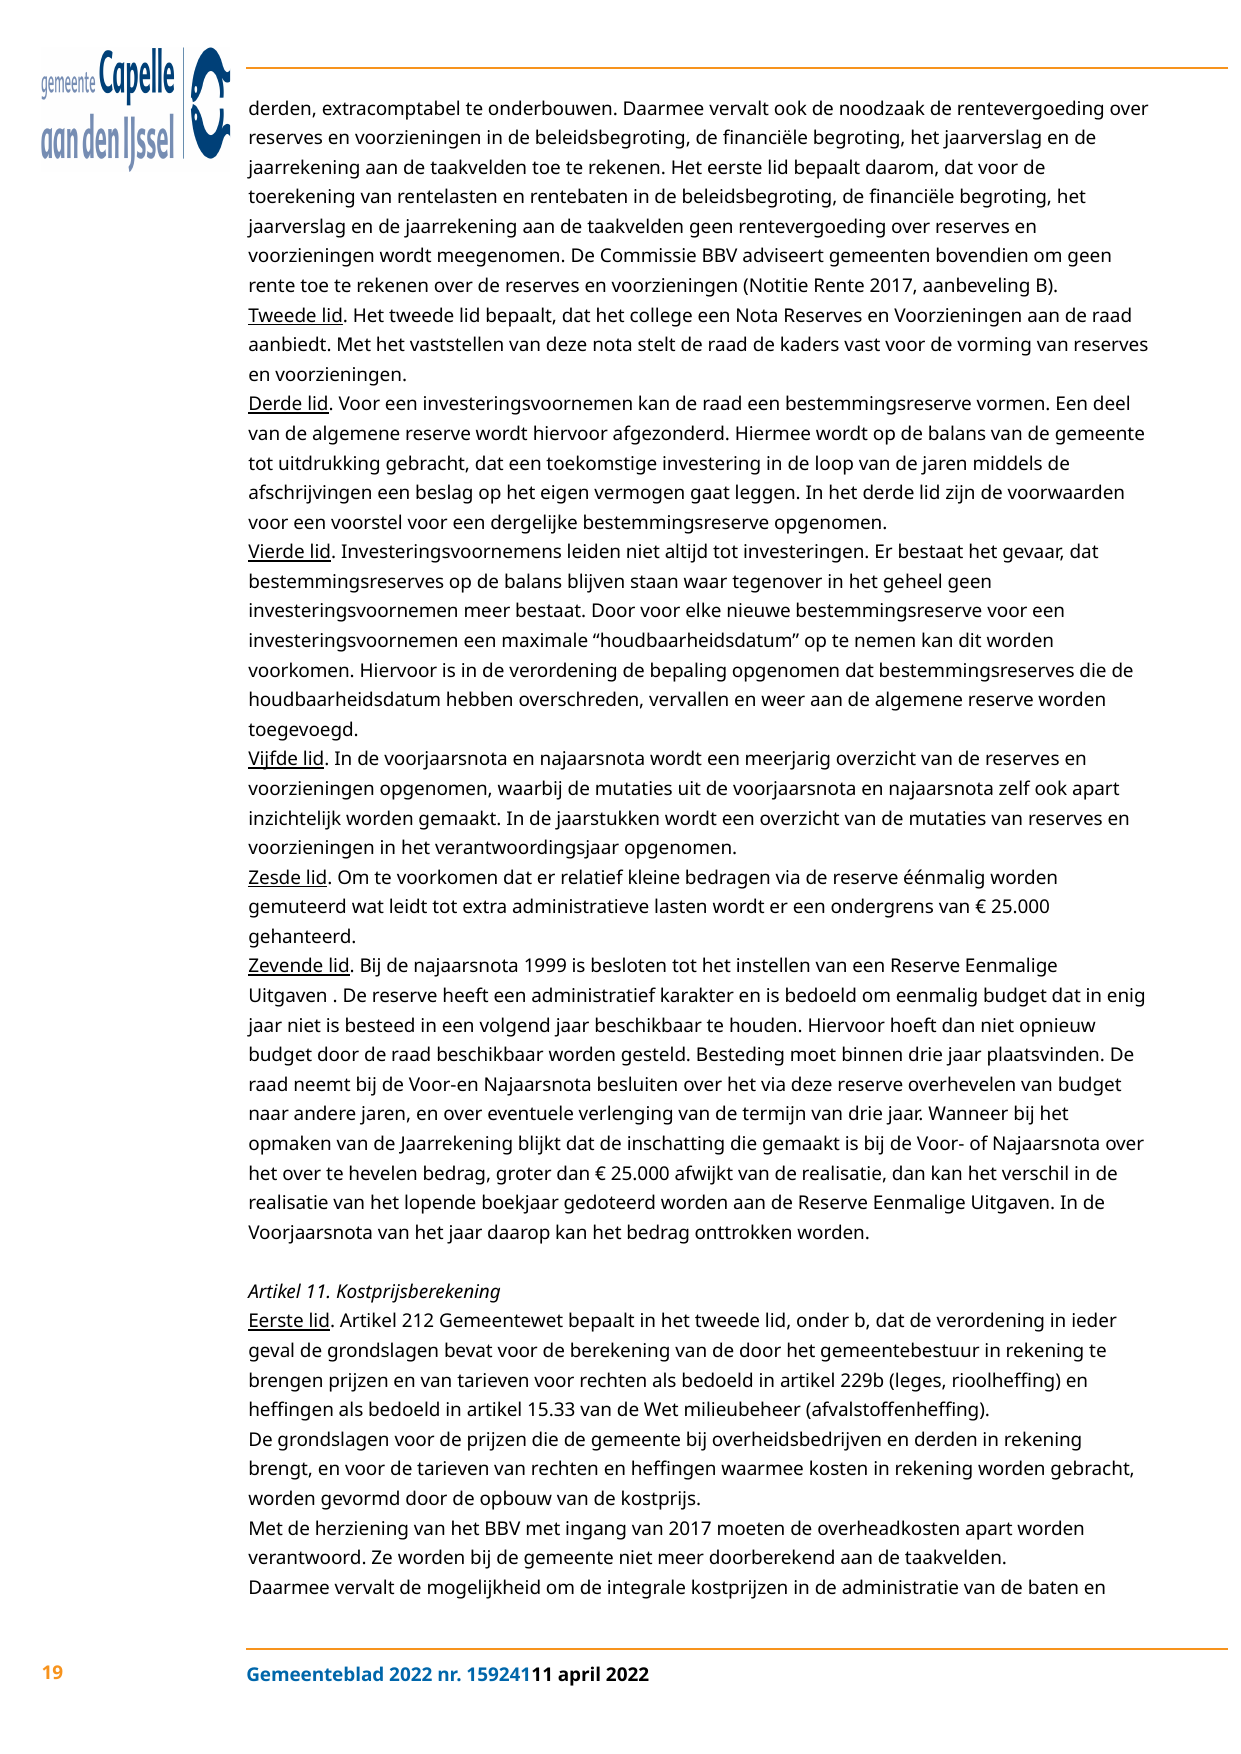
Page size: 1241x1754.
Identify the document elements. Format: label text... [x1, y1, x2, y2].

text Derde lid. Voor een investeringsvoornemen kan de raad een bestemmingsreserve vormen. Een deel van de algemene reserve wordt hiervoor afgezonderd. Hiermee wordt op de balans van de gemeente tot uitdrukking gebracht, dat een toekomstige investering in de loop van de jaren middels de afschrijvingen een beslag op het eigen vermogen gaat leggen. In het derde lid zijn de voorwaarden voor een voorstel voor een dergelijke bestemmingsreserve opgenomen. [248, 391, 1152, 535]
text Eerste lid. Artikel 212 Gemeentewet bepaalt in het tweede lid, onder b, dat de verordening in ieder geval de grondslagen bevat voor de berekening van de door het gemeentebestuur in rekening te brengen prijzen en van tarieven voor rechten als bedoeld in artikel 229b (leges, rioolheffing) en heffingen als bedoeld in artikel 15.33 van de Wet milieubeheer (afvalstoffenheffing). [248, 1308, 1152, 1422]
text De grondslagen voor de prijzen die de gemeente bij overheidsbedrijven en derden in rekening brengt, en voor de tarieven van rechten en heffingen waarmee kosten in rekening worden gebracht, worden gevormd door de opbouw van de kostprijs. [248, 1426, 1152, 1511]
text Vijfde lid. In de voorjaarsnota en najaarsnota wordt een meerjarig overzicht van de reserves en voorzieningen opgenomen, waarbij de mutaties uit de voorjaarsnota en najaarsnota zelf ook apart inzichtelijk worden gemaakt. In de jaarstukken wordt een overzicht van de mutaties van reserves en voorzieningen in het verantwoordingsjaar opgenomen. [248, 746, 1152, 860]
text Tweede lid. Het tweede lid bepaalt, dat het college een Nota Reserves en Voorzieningen aan de raad aanbiedt. Met het vaststellen van deze nota stelt de raad de kaders vast voor de vorming van reserves en voorzieningen. [248, 302, 1152, 387]
text Met de herziening van het BBV met ingang van 2017 moeten de overheadkosten apart worden verantwoord. Ze worden bij de gemeente niet meer doorberekend aan de taakvelden. [248, 1515, 1152, 1570]
picture [41, 47, 231, 172]
text Zesde lid. Om te voorkomen dat er relatief kleine bedragen via de reserve éénmalig worden gemuteerd wat leidt tot extra administratieve lasten wordt er een ondergrens van € 25.000 gehanteerd. [248, 864, 1152, 949]
text Daarmee vervalt de mogelijkheid om de integrale kostprijzen in de administratie van de baten en [248, 1574, 1152, 1600]
text Artikel 11. Kostprijsberekening [248, 1278, 1152, 1304]
text Zevende lid. Bij de najaarsnota 1999 is besloten tot het instellen van een Reserve Eenmalige Uitgaven . De reserve heeft een administratief karakter en is bedoeld om eenmalig budget dat in enig jaar niet is besteed in een volgend jaar beschikbaar te houden. Hiervoor hoeft dan niet opnieuw budget door de raad beschikbaar worden gesteld. Besteding moet binnen drie jaar plaatsvinden. De raad neemt bij de Voor-en Najaarsnota besluiten over het via deze reserve overhevelen van budget naar andere jaren, en over eventuele verlenging van de termijn van drie jaar. Wanneer bij het opmaken van de Jaarrekening blijkt dat de inschatting die gemaakt is bij de Voor- of Najaarsnota over het over te hevelen bedrag, groter dan € 25.000 afwijkt van de realisatie, dan kan het verschil in de realisatie van het lopende boekjaar gedoteerd worden aan de Reserve Eenmalige Uitgaven. In de Voorjaarsnota van het jaar daarop kan het bedrag onttrokken worden. [248, 953, 1152, 1245]
text Vierde lid. Investeringsvoornemens leiden niet altijd tot investeringen. Er bestaat het gevaar, dat bestemmingsreserves op de balans blijven staan waar tegenover in het geheel geen investeringsvoornemen meer bestaat. Door voor elke nieuwe bestemmingsreserve voor een investeringsvoornemen een maximale “houdbaarheidsdatum” op te nemen kan dit worden voorkomen. Hiervoor is in de verordening de bepaling opgenomen dat bestemmingsreserves die de houdbaarheidsdatum hebben overschreden, vervallen en weer aan de algemene reserve worden toegevoegd. [248, 538, 1152, 742]
text derden, extracomptabel te onderbouwen. Daarmee vervalt ook de noodzaak de rentevergoeding over reserves en voorzieningen in de beleidsbegroting, de financiële begroting, het jaarverslag en de jaarrekening aan de taakvelden toe te rekenen. Het eerste lid bepaalt daarom, dat voor de toerekening van rentelasten en rentebaten in de beleidsbegroting, de financiële begroting, het jaarverslag en de jaarrekening aan de taakvelden geen rentevergoeding over reserves en voorzieningen wordt meegenomen. De Commissie BBV adviseert gemeenten bovendien om geen rente toe te rekenen over de reserves en voorzieningen (Notitie Rente 2017, aanbeveling B). [248, 95, 1152, 298]
